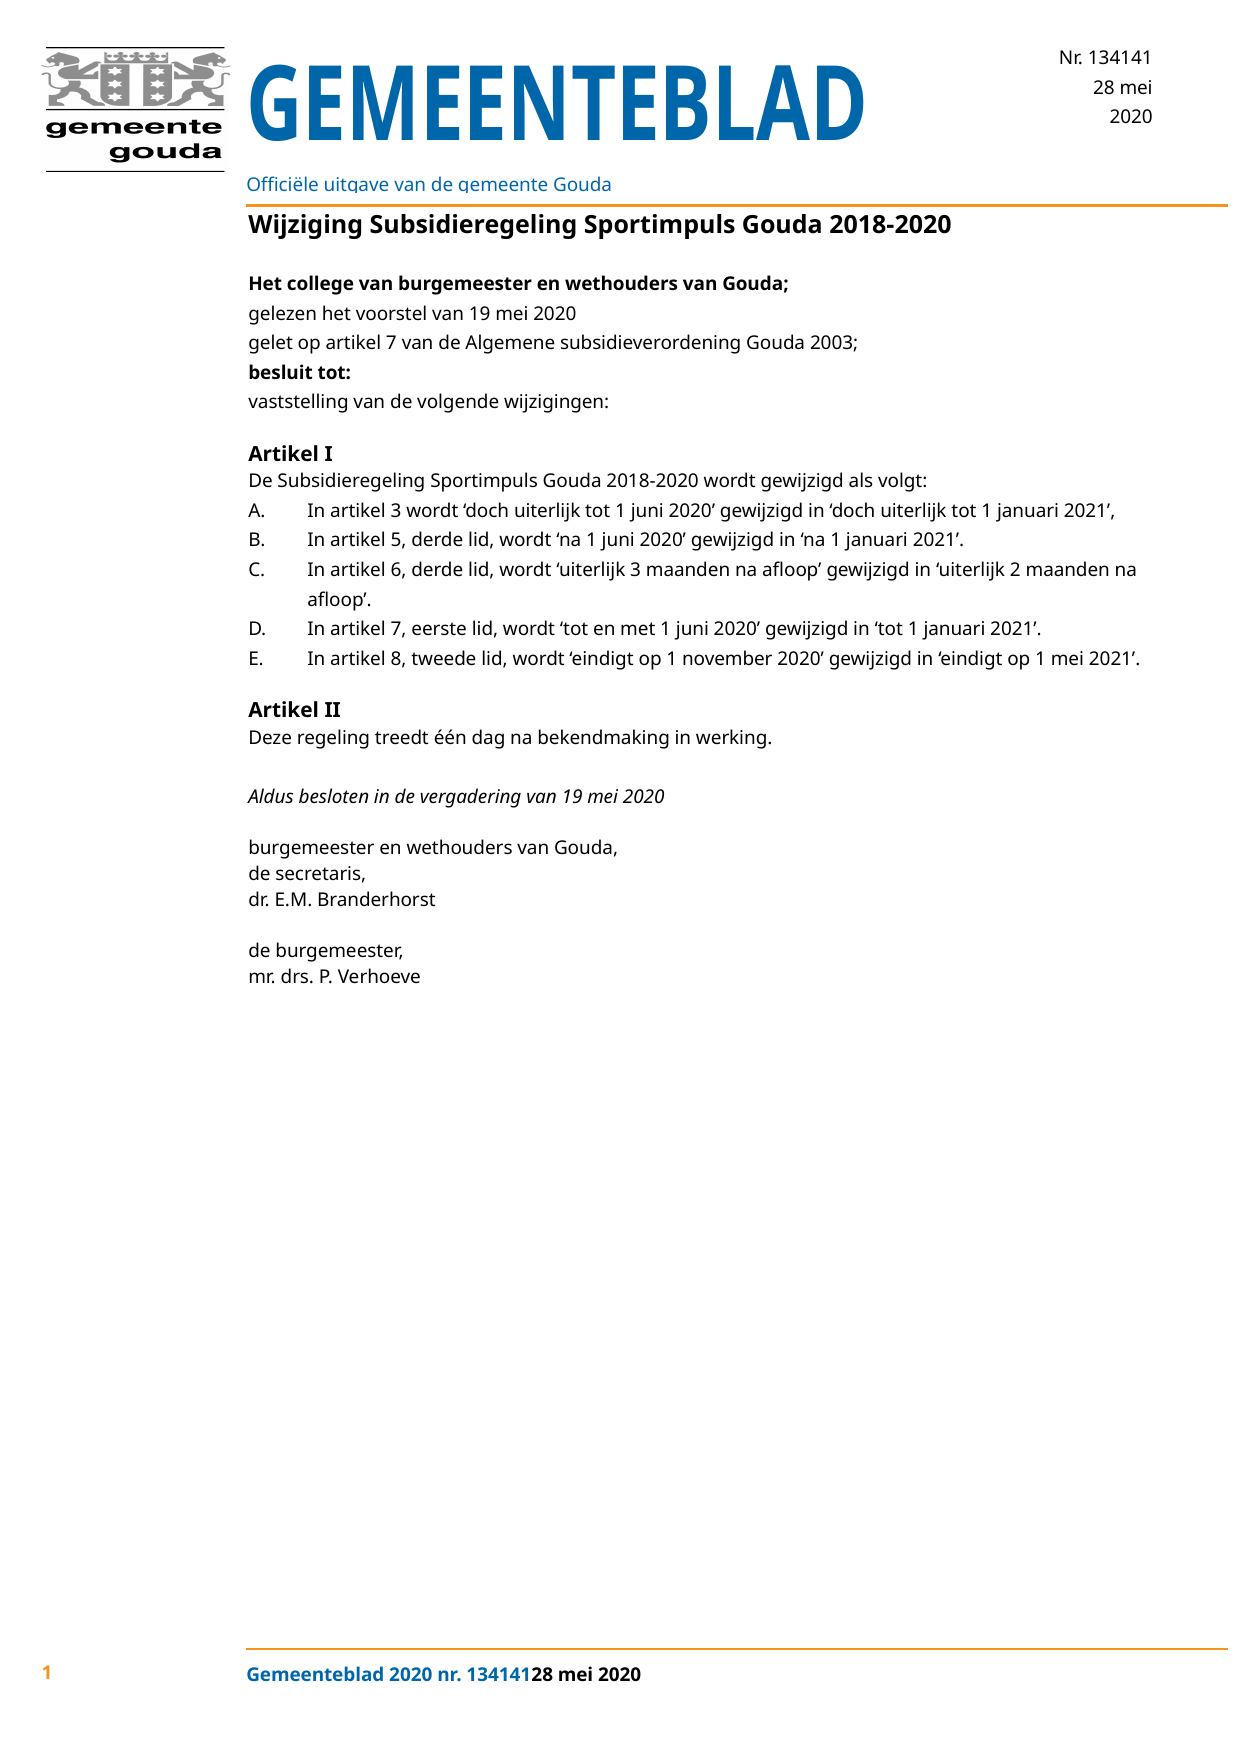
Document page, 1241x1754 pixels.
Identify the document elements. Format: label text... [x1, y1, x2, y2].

text Het college van burgemeester en wethouders van Gouda; [248, 270, 1152, 296]
list In artikel 3 wordt ‘doch uiterlijk tot 1 juni 2020’ gewijzigd in ‘doch uiterlijk tot 1 januari 2021’, [248, 497, 1152, 523]
list In artikel 6, derde lid, wordt ‘uiterlijk 3 maanden na afloop’ gewijzigd in ‘uiterlijk 2 maanden na afloop’. [248, 556, 1152, 612]
list In artikel 5, derde lid, wordt ‘na 1 juni 2020’ gewijzigd in ‘na 1 januari 2021’. [248, 527, 1152, 552]
text besluit tot: [248, 359, 1152, 385]
text Artikel I [248, 439, 1152, 467]
text gelet op artikel 7 van de Algemene subsidieverordening Gouda 2003; [248, 329, 1152, 355]
text burgemeester en wethouders van Gouda, [248, 834, 1152, 860]
text Artikel II [248, 695, 1152, 724]
text Wijziging Subsidieregeling Sportimpuls Gouda 2018-2020 [248, 207, 1152, 241]
text dr. E.M. Branderhorst [248, 886, 1152, 912]
text gelezen het voorstel van 19 mei 2020 [248, 300, 1152, 326]
text De Subsidieregeling Sportimpuls Gouda 2018-2020 wordt gewijzigd als volgt: [248, 467, 1152, 493]
text mr. drs. P. Verhoeve [248, 963, 1152, 989]
text de burgemeester, [248, 937, 1152, 963]
list In artikel 7, eerste lid, wordt ‘tot en met 1 juni 2020’ gewijzigd in ‘tot 1 januari 2021’. [248, 615, 1152, 641]
text Deze regeling treedt één dag na bekendmaking in werking. [248, 724, 1152, 749]
text vaststelling van de volgende wijzigingen: [248, 389, 1152, 414]
text de secretaris, [248, 860, 1152, 886]
text Aldus besloten in de vergadering van 19 mei 2020 [248, 783, 1152, 809]
picture [41, 47, 231, 172]
list In artikel 8, tweede lid, wordt ‘eindigt op 1 november 2020’ gewijzigd in ‘eindigt op 1 mei 2021’. [248, 645, 1152, 671]
